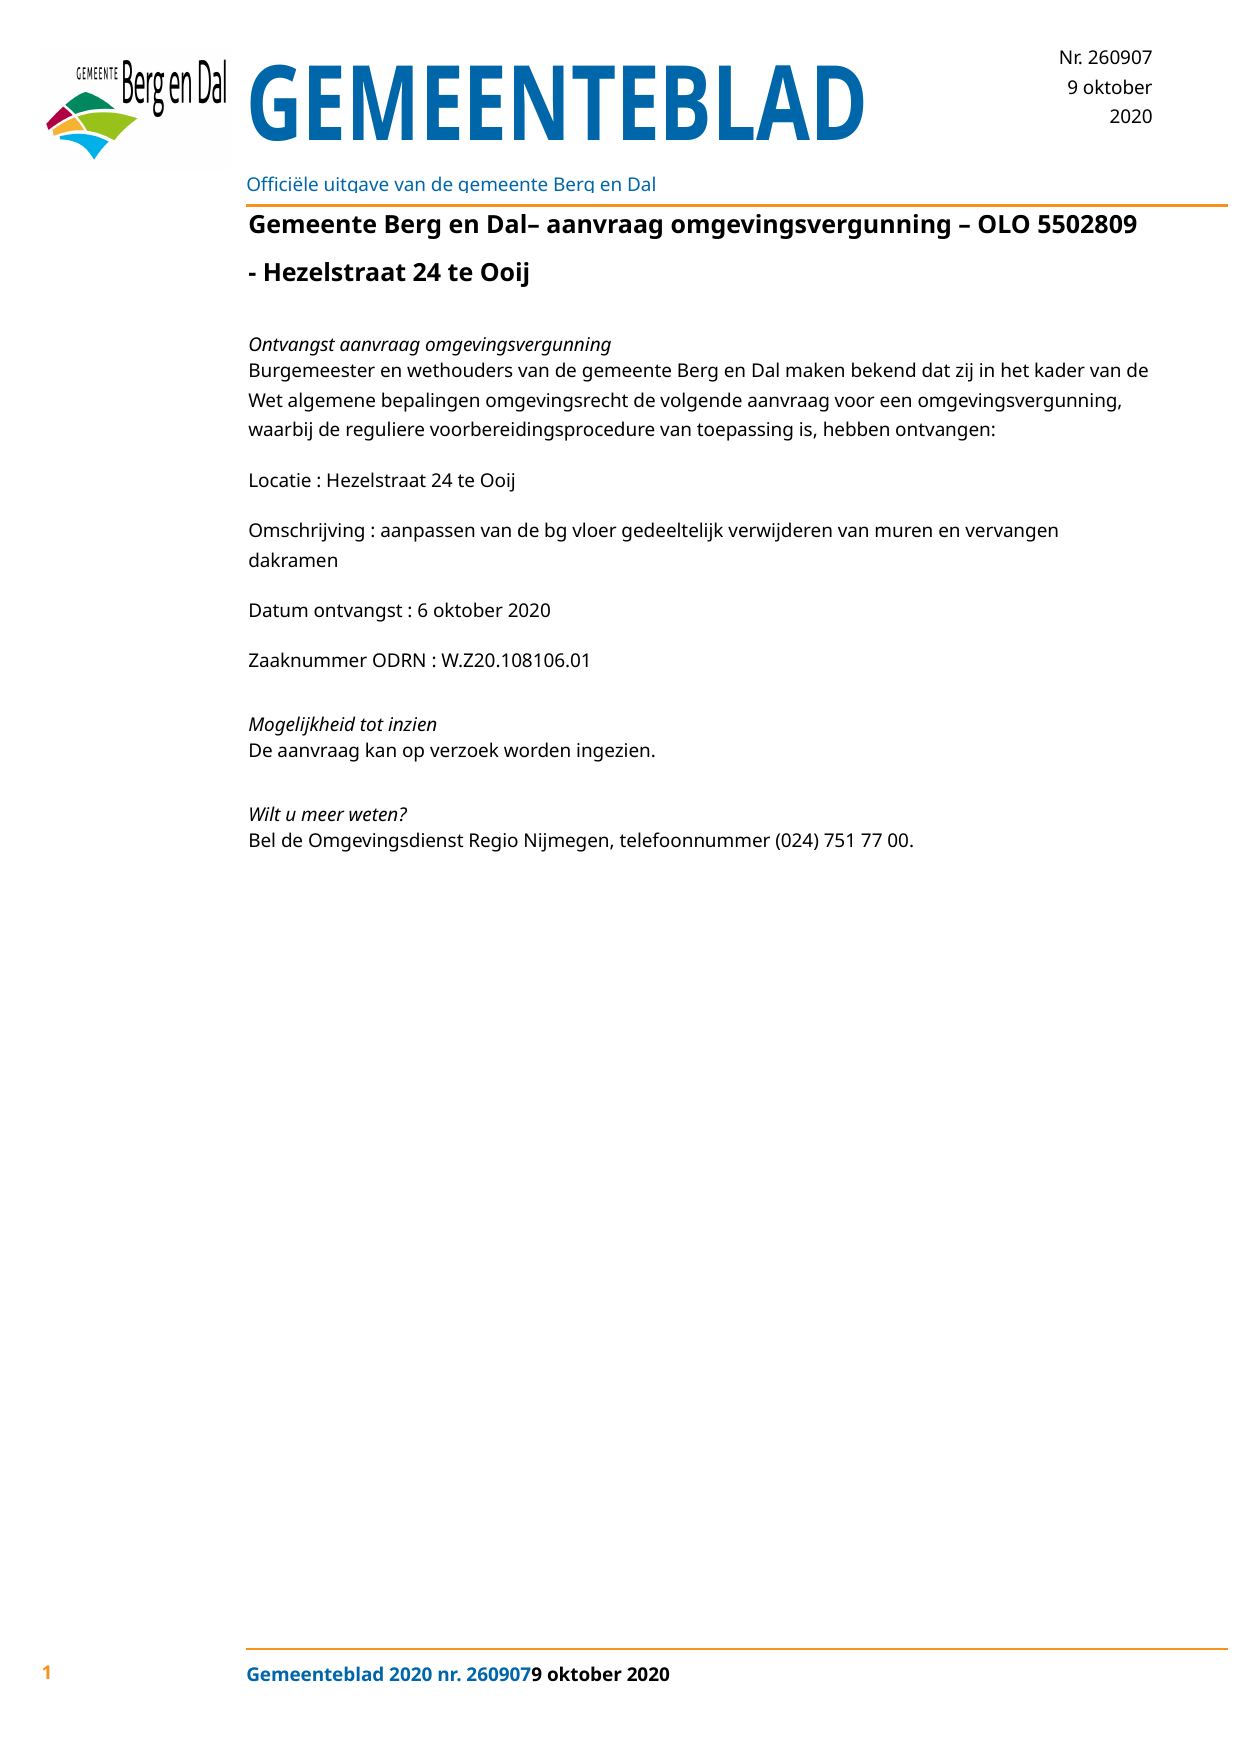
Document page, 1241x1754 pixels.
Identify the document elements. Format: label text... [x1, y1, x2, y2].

text Omschrijving : aanpassen van de bg vloer gedeeltelijk verwijderen van muren en vervangen dakramen [248, 517, 1152, 572]
text Gemeente Berg en Dal– aanvraag omgevingsvergunning – OLO 5502809 - Hezelstraat 24 te Ooij [248, 207, 1152, 288]
text Burgemeester en wethouders van de gemeente Berg en Dal maken bekend dat zij in het kader van de Wet algemene bepalingen omgevingsrecht de volgende aanvraag voor een omgevingsvergunning, waarbij de reguliere voorbereidingsprocedure van toepassing is, hebben ontvangen: [248, 357, 1152, 442]
picture [41, 47, 231, 172]
text Ontvangst aanvraag omgevingsvergunning [248, 331, 1152, 357]
text Mogelijkheid tot inzien [248, 712, 1152, 737]
text De aanvraag kan op verzoek worden ingezien. [248, 737, 1152, 763]
text Locatie : Hezelstraat 24 te Ooij [248, 467, 1152, 492]
text Wilt u meer weten? [248, 801, 1152, 827]
text Zaaknummer ODRN : W.Z20.108106.01 [248, 648, 1152, 673]
text Bel de Omgevingsdienst Regio Nijmegen, telefoonnummer (024) 751 77 00. [248, 827, 1152, 853]
text Datum ontvangst : 6 oktober 2020 [248, 597, 1152, 623]
